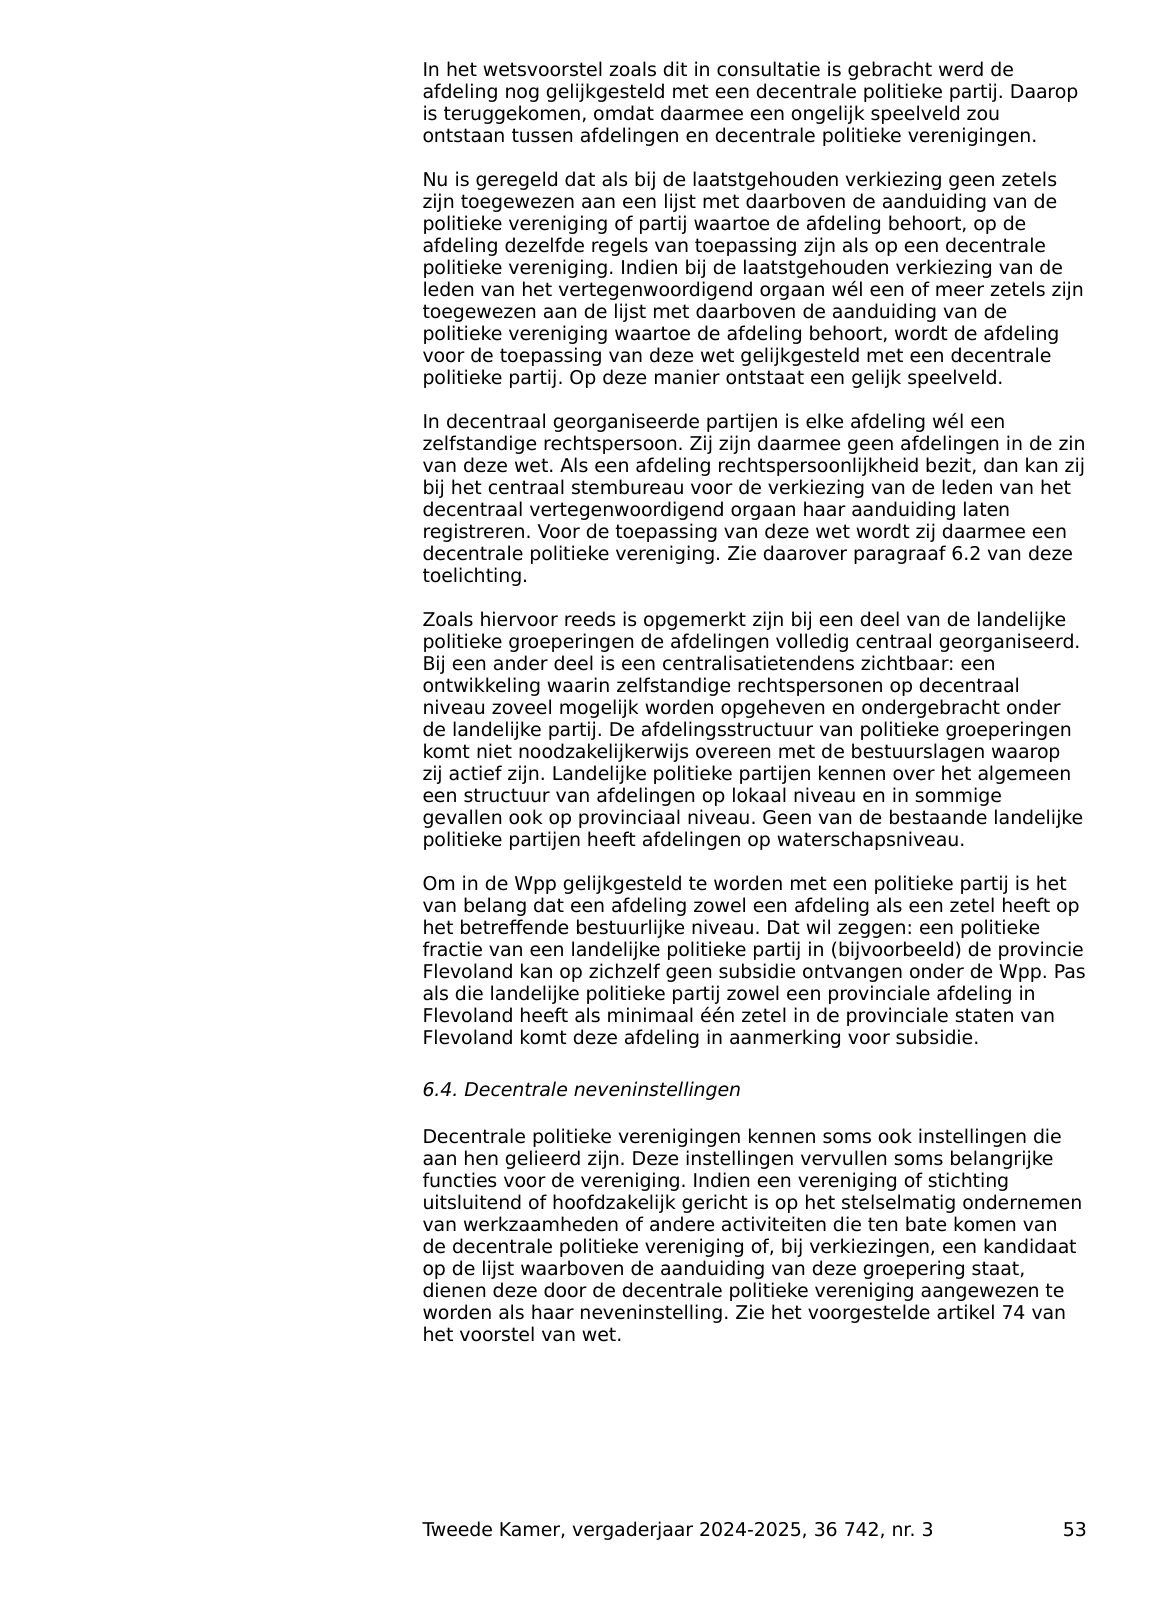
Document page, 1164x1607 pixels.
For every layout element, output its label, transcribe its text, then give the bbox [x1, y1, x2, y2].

text Om in de Wpp gelijkgesteld te worden met een politieke partij is het van belang dat een afdeling zowel een afdeling als een zetel heeft op het betreffende bestuurlijke niveau. Dat wil zeggen: een politieke fractie van een landelijke politieke partij in (bijvoorbeeld) de provincie Flevoland kan op zichzelf geen subsidie ontvangen onder de Wpp. Pas als die landelijke politieke partij zowel een provinciale afdeling in Flevoland heeft als minimaal één zetel in de provinciale staten van Flevoland komt deze afdeling in aanmerking voor subsidie. [422, 873, 1087, 1049]
text Decentrale politieke verenigingen kennen soms ook instellingen die aan hen gelieerd zijn. Deze instellingen vervullen soms belangrijke functies voor de vereniging. Indien een vereniging of stichting uitsluitend of hoofdzakelijk gericht is op het stelselmatig ondernemen van werkzaamheden of andere activiteiten die ten bate komen van de decentrale politieke vereniging of, bij verkiezingen, een kandidaat op de lijst waarboven de aanduiding van deze groepering staat, dienen deze door de decentrale politieke vereniging aangewezen te worden als haar neveninstelling. Zie het voorgestelde artikel 74 van het voorstel van wet. [422, 1126, 1087, 1346]
text Zoals hiervoor reeds is opgemerkt zijn bij een deel van de landelijke politieke groeperingen de afdelingen volledig centraal georganiseerd. Bij een ander deel is een centralisatietendens zichtbaar: een ontwikkeling waarin zelfstandige rechtspersonen op decentraal niveau zoveel mogelijk worden opgeheven en ondergebracht onder de landelijke partij. De afdelingsstructuur van politieke groeperingen komt niet noodzakelijkerwijs overeen met de bestuurslagen waarop zij actief zijn. Landelijke politieke partijen kennen over het algemeen een structuur van afdelingen op lokaal niveau en in sommige gevallen ook op provinciaal niveau. Geen van de bestaande landelijke politieke partijen heeft afdelingen op waterschapsniveau. [422, 609, 1087, 851]
text In decentraal georganiseerde partijen is elke afdeling wél een zelfstandige rechtspersoon. Zij zijn daarmee geen afdelingen in de zin van deze wet. Als een afdeling rechtspersoonlijkheid bezit, dan kan zij bij het centraal stembureau voor de verkiezing van de leden van het decentraal vertegenwoordigend orgaan haar aanduiding laten registreren. Voor de toepassing van deze wet wordt zij daarmee een decentrale politieke vereniging. Zie daarover paragraaf 6.2 van deze toelichting. [422, 411, 1087, 587]
text Nu is geregeld dat als bij de laatstgehouden verkiezing geen zetels zijn toegewezen aan een lijst met daarboven de aanduiding van de politieke vereniging of partij waartoe de afdeling behoort, op de afdeling dezelfde regels van toepassing zijn als op een decentrale politieke vereniging. Indien bij de laatstgehouden verkiezing van de leden van het vertegenwoordigend orgaan wél een of meer zetels zijn toegewezen aan de lijst met daarboven de aanduiding van de politieke vereniging waartoe de afdeling behoort, wordt de afdeling voor de toepassing van deze wet gelijkgesteld met een decentrale politieke partij. Op deze manier ontstaat een gelijk speelveld. [422, 169, 1087, 389]
text In het wetsvoorstel zoals dit in consultatie is gebracht werd de afdeling nog gelijkgesteld met een decentrale politieke partij. Daarop is teruggekomen, omdat daarmee een ongelijk speelveld zou ontstaan tussen afdelingen en decentrale politieke verenigingen. [422, 59, 1087, 147]
subtitle 6.4. Decentrale neveninstellingen [422, 1079, 1087, 1101]
